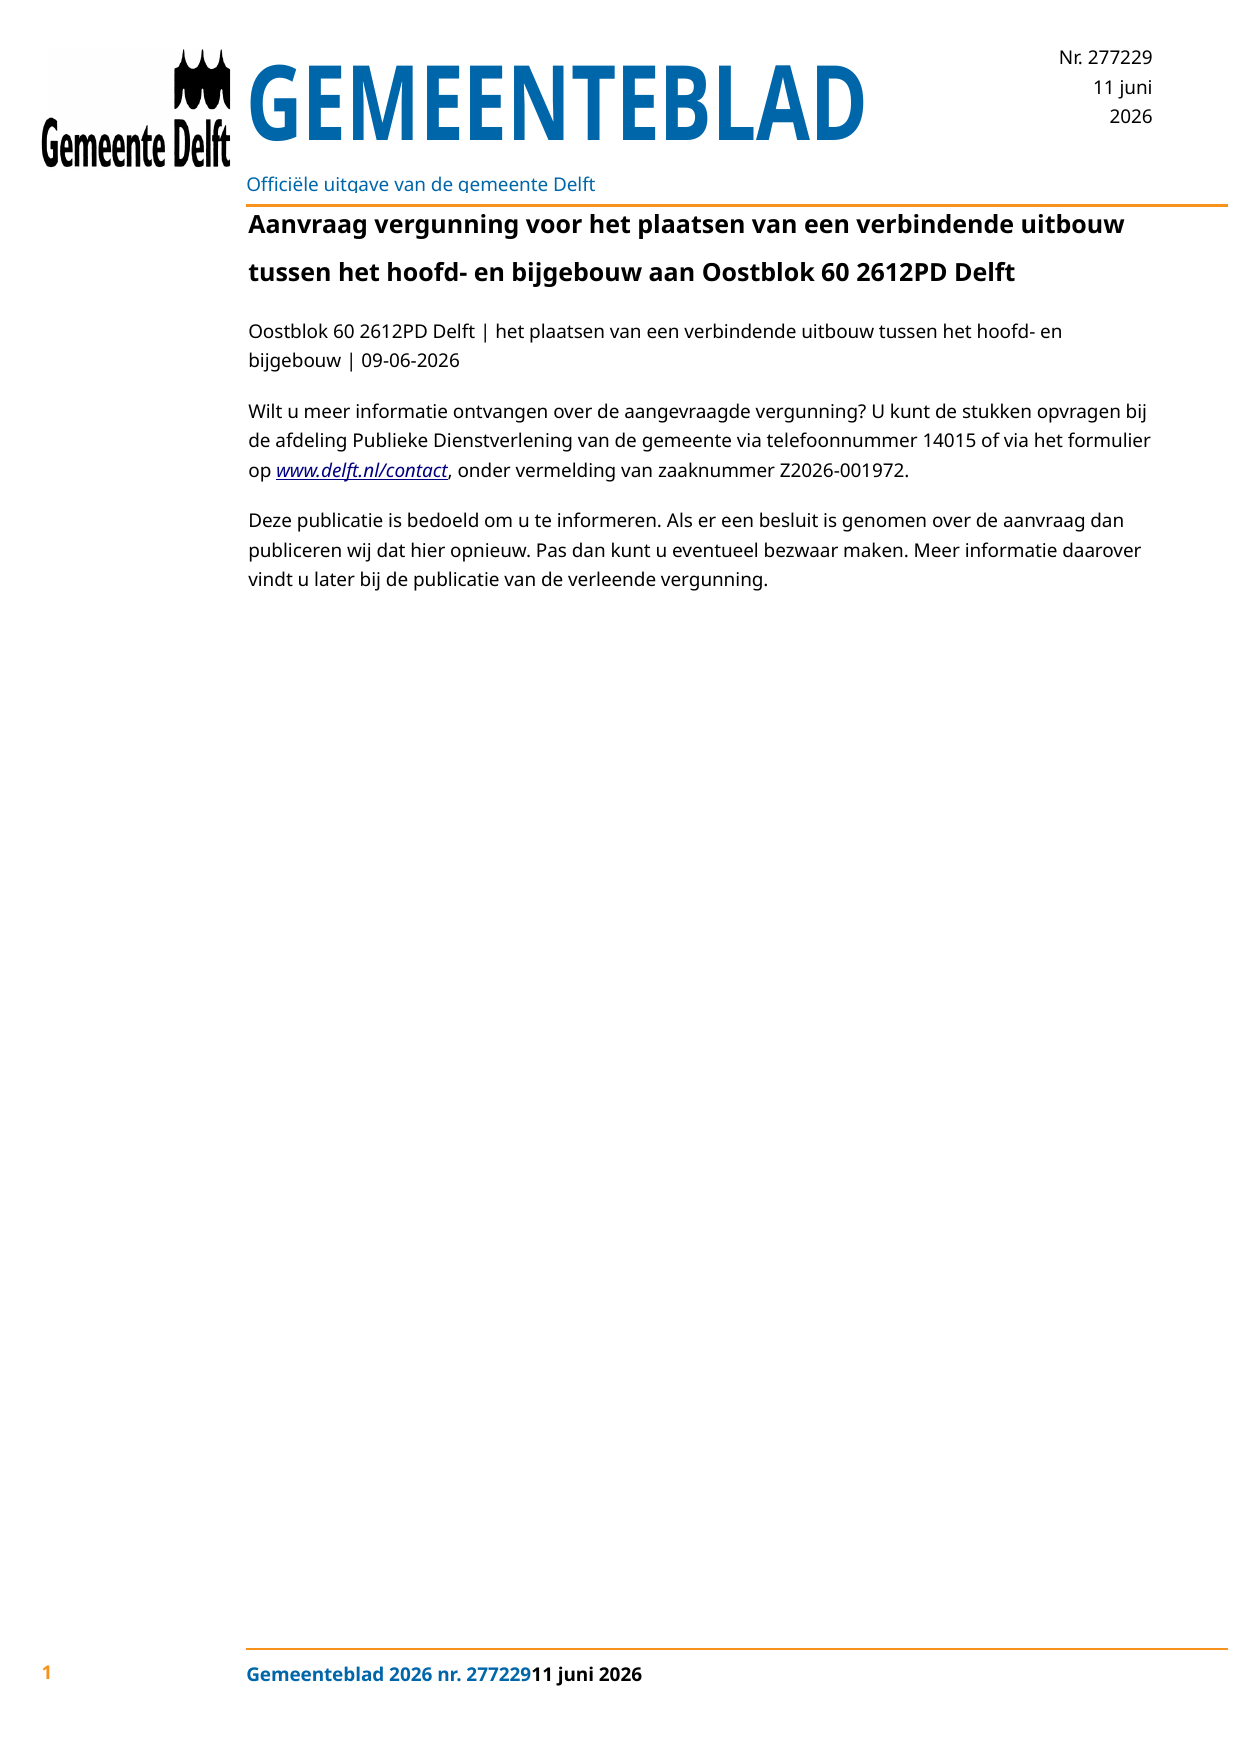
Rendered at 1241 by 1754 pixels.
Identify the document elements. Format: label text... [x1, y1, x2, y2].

text Wilt u meer informatie ontvangen over de aangevraagde vergunning? U kunt de stukken opvragen bij de afdeling Publieke Dienstverlening van de gemeente via telefoonnummer 14015 of via het formulier op www.delft.nl/contact, onder vermelding van zaaknummer Z2026-001972. [248, 398, 1152, 483]
text Deze publicatie is bedoeld om u te informeren. Als er een besluit is genomen over de aanvraag dan publiceren wij dat hier opnieuw. Pas dan kunt u eventueel bezwaar maken. Meer informatie daarover vindt u later bij de publicatie van de verleende vergunning. [248, 507, 1152, 592]
text Aanvraag vergunning voor het plaatsen van een verbindende uitbouw tussen het hoofd- en bijgebouw aan Oostblok 60 2612PD Delft [248, 207, 1152, 288]
text Oostblok 60 2612PD Delft | het plaatsen van een verbindende uitbouw tussen het hoofd- en bijgebouw | 09-06-2026 [248, 318, 1152, 373]
picture [41, 47, 231, 172]
